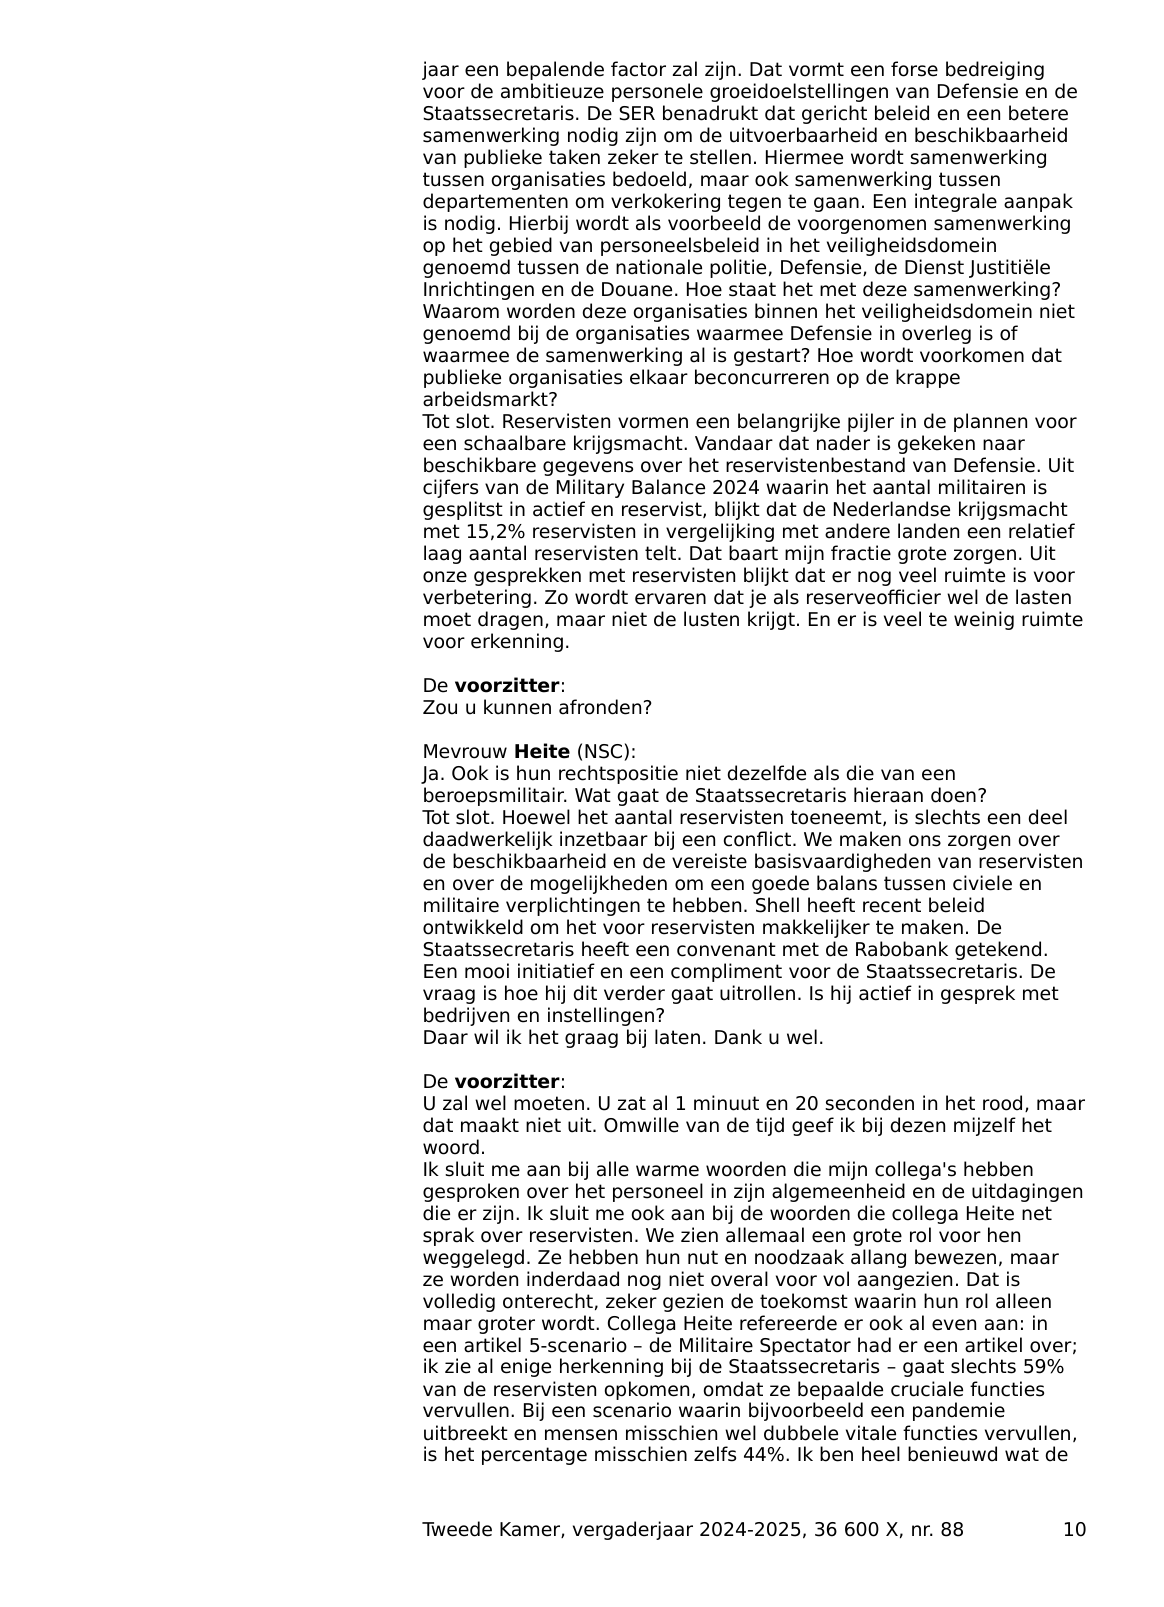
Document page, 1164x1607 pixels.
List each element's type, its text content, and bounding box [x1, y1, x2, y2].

text De voorzitter: [422, 1071, 1087, 1093]
text Ja. Ook is hun rechtspositie niet dezelfde als die van een beroepsmilitair. Wat gaat de Staatssecretaris hieraan doen? [422, 763, 1087, 807]
text Ik sluit me aan bij alle warme woorden die mijn collega's hebben gesproken over het personeel in zijn algemeenheid en de uitdagingen die er zijn. Ik sluit me ook aan bij de woorden die collega Heite net sprak over reservisten. We zien allemaal een grote rol voor hen weggelegd. Ze hebben hun nut en noodzaak allang bewezen, maar ze worden inderdaad nog niet overal voor vol aangezien. Dat is volledig onterecht, zeker gezien de toekomst waarin hun rol alleen maar groter wordt. Collega Heite refereerde er ook al even aan: in een artikel 5-scenario – de Militaire Spectator had er een artikel over; ik zie al enige herkenning bij de Staatssecretaris – gaat slechts 59% van de reservisten opkomen, omdat ze bepaalde cruciale functies vervullen. Bij een scenario waarin bijvoorbeeld een pandemie uitbreekt en mensen misschien wel dubbele vitale functies vervullen, is het percentage misschien zelfs 44%. Ik ben heel benieuwd wat de [422, 1159, 1087, 1466]
text Tot slot. Reservisten vormen een belangrijke pijler in de plannen voor een schaalbare krijgsmacht. Vandaar dat nader is gekeken naar beschikbare gegevens over het reservistenbestand van Defensie. Uit cijfers van de Military Balance 2024 waarin het aantal militairen is gesplitst in actief en reservist, blijkt dat de Nederlandse krijgsmacht met 15,2% reservisten in vergelijking met andere landen een relatief laag aantal reservisten telt. Dat baart mijn fractie grote zorgen. Uit onze gesprekken met reservisten blijkt dat er nog veel ruimte is voor verbetering. Zo wordt ervaren dat je als reserveofficier wel de lasten moet dragen, maar niet de lusten krijgt. En er is veel te weinig ruimte voor erkenning. [422, 411, 1087, 652]
text U zal wel moeten. U zat al 1 minuut en 20 seconden in het rood, maar dat maakt niet uit. Omwille van de tijd geef ik bij dezen mijzelf het woord. [422, 1093, 1087, 1159]
text Tot slot. Hoewel het aantal reservisten toeneemt, is slechts een deel daadwerkelijk inzetbaar bij een conflict. We maken ons zorgen over de beschikbaarheid en de vereiste basisvaardigheden van reservisten en over de mogelijkheden om een goede balans tussen civiele en militaire verplichtingen te hebben. Shell heeft recent beleid ontwikkeld om het voor reservisten makkelijker te maken. De Staatssecretaris heeft een convenant met de Rabobank getekend. Een mooi initiatief en een compliment voor de Staatssecretaris. De vraag is hoe hij dit verder gaat uitrollen. Is hij actief in gesprek met bedrijven en instellingen? [422, 807, 1087, 1027]
text Mevrouw Heite (NSC): [422, 741, 1087, 763]
text Daar wil ik het graag bij laten. Dank u wel. [422, 1027, 1087, 1048]
text jaar een bepalende factor zal zijn. Dat vormt een forse bedreiging voor de ambitieuze personele groeidoelstellingen van Defensie en de Staatssecretaris. De SER benadrukt dat gericht beleid en een betere samenwerking nodig zijn om de uitvoerbaarheid en beschikbaarheid van publieke taken zeker te stellen. Hiermee wordt samenwerking tussen organisaties bedoeld, maar ook samenwerking tussen departementen om verkokering tegen te gaan. Een integrale aanpak is nodig. Hierbij wordt als voorbeeld de voorgenomen samenwerking op het gebied van personeelsbeleid in het veiligheidsdomein genoemd tussen de nationale politie, Defensie, de Dienst Justitiële Inrichtingen en de Douane. Hoe staat het met deze samenwerking? Waarom worden deze organisaties binnen het veiligheidsdomein niet genoemd bij de organisaties waarmee Defensie in overleg is of waarmee de samenwerking al is gestart? Hoe wordt voorkomen dat publieke organisaties elkaar beconcurreren op de krappe arbeidsmarkt? [422, 59, 1087, 411]
text De voorzitter: [422, 675, 1087, 697]
text Zou u kunnen afronden? [422, 697, 1087, 719]
